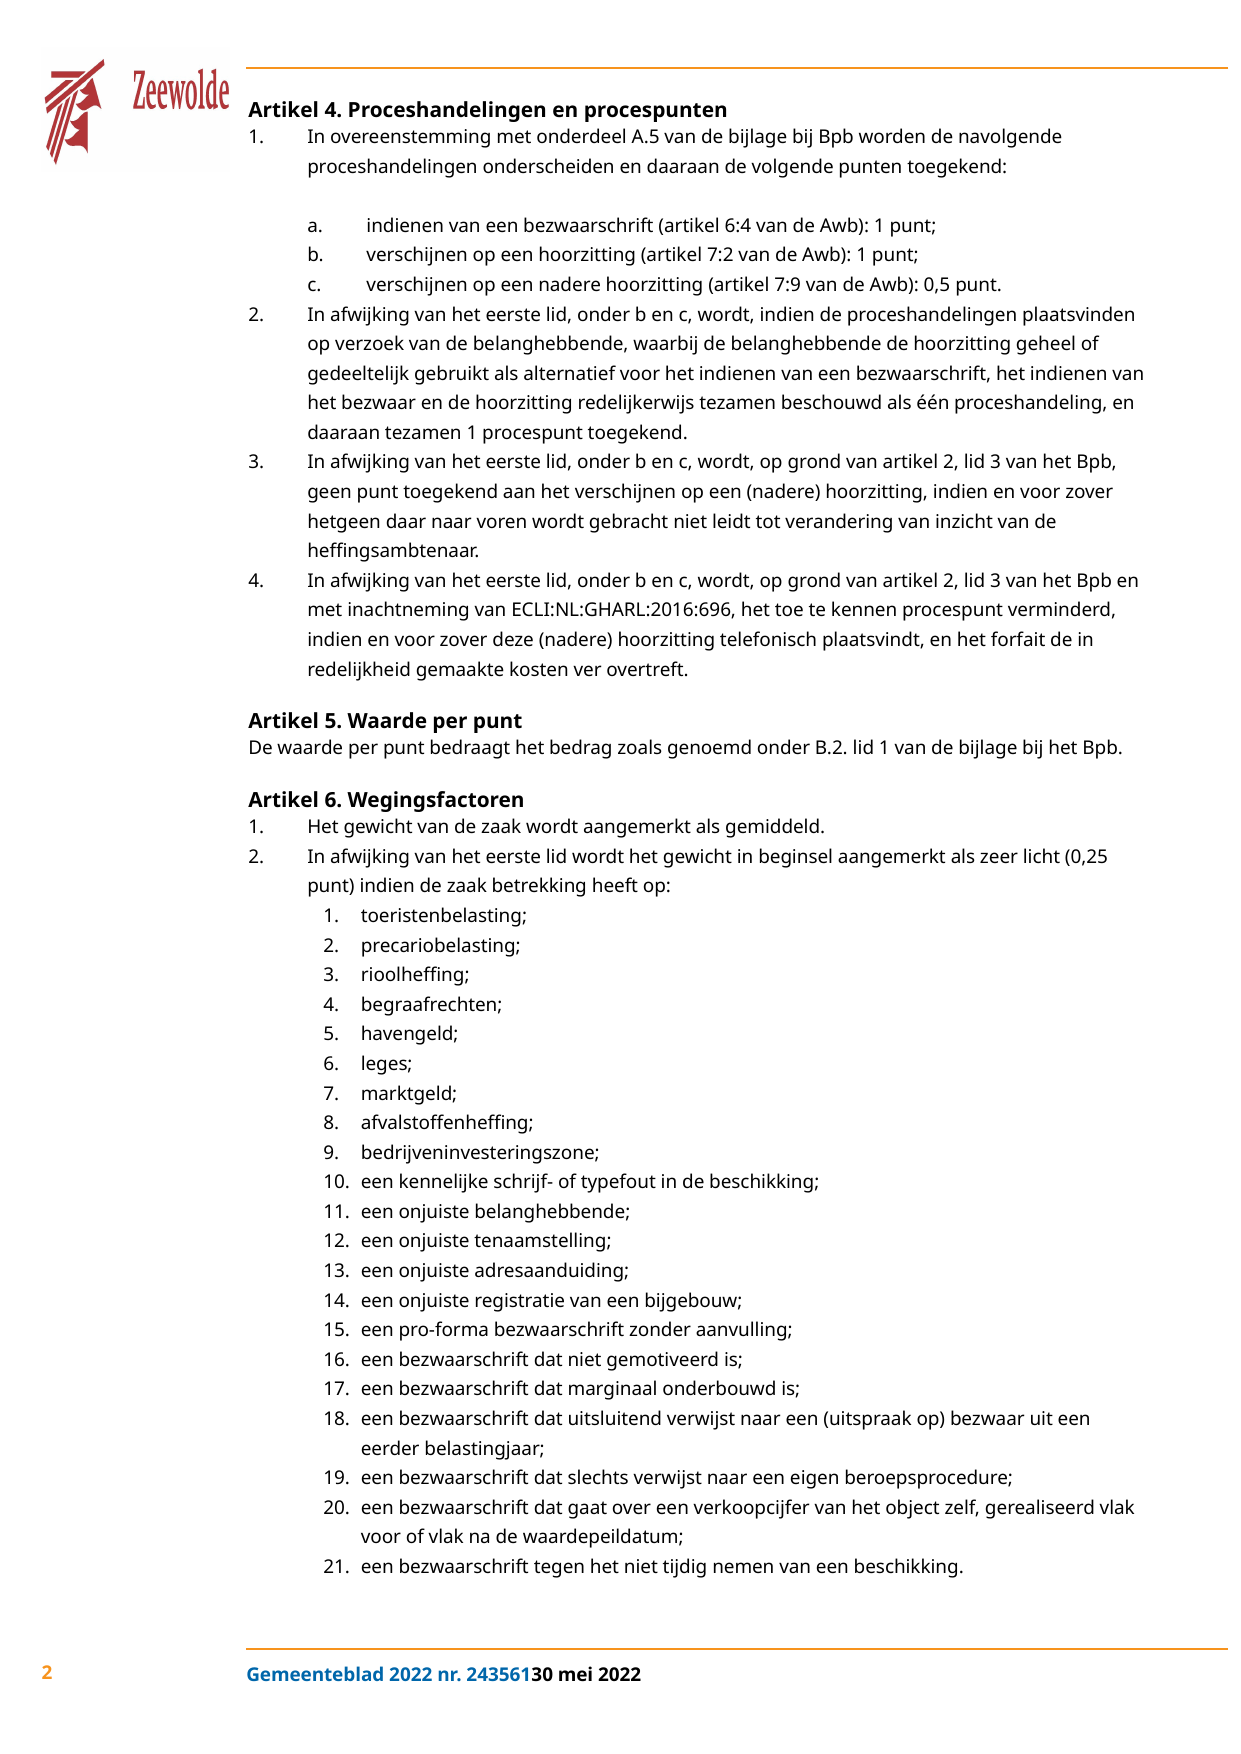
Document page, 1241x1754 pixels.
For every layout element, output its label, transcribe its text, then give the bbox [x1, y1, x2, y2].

list marktgeld; [323, 1080, 1152, 1105]
list In overeenstemming met onderdeel A.5 van de bijlage bij Bpb worden de navolgende proceshandelingen onderscheiden en daaraan de volgende punten toegekend: [248, 123, 1152, 178]
list rioolheffing; [323, 961, 1152, 987]
picture [41, 47, 231, 172]
text De waarde per punt bedraagt het bedrag zoals genoemd onder B.2. lid 1 van de bijlage bij het Bpb. [248, 734, 1152, 760]
list een kennelijke schrijf- of typefout in de beschikking; [323, 1168, 1152, 1194]
list een onjuiste belanghebbende; [323, 1198, 1152, 1224]
list een bezwaarschrift dat slechts verwijst naar een eigen beroepsprocedure; [323, 1464, 1152, 1490]
list indienen van een bezwaarschrift (artikel 6:4 van de Awb): 1 punt; [307, 212, 1152, 238]
list een pro-forma bezwaarschrift zonder aanvulling; [323, 1316, 1152, 1342]
text Artikel 6. Wegingsfactoren [248, 785, 1152, 813]
list afvalstoffenheffing; [323, 1109, 1152, 1135]
list een onjuiste adresaanduiding; [323, 1257, 1152, 1283]
list een bezwaarschrift dat uitsluitend verwijst naar een (uitspraak op) bezwaar uit een eerder belastingjaar; [323, 1405, 1152, 1460]
list verschijnen op een hoorzitting (artikel 7:2 van de Awb): 1 punt; [307, 242, 1152, 267]
list een bezwaarschrift tegen het niet tijdig nemen van een beschikking. [323, 1553, 1152, 1579]
list havengeld; [323, 1021, 1152, 1046]
list In afwijking van het eerste lid wordt het gewicht in beginsel aangemerkt als zeer licht (0,25 punt) indien de zaak betrekking heeft op: [248, 843, 1152, 898]
list een onjuiste tenaamstelling; [323, 1228, 1152, 1253]
text Artikel 4. Proceshandelingen en procespunten [248, 95, 1152, 123]
list een bezwaarschrift dat niet gemotiveerd is; [323, 1346, 1152, 1372]
list verschijnen op een nadere hoorzitting (artikel 7:9 van de Awb): 0,5 punt. [307, 271, 1152, 297]
list In afwijking van het eerste lid, onder b en c, wordt, op grond van artikel 2, lid 3 van het Bpb en met inachtneming van ECLI:NL:GHARL:2016:696, het toe te kennen procespunt verminderd, indien en voor zover deze (nadere) hoorzitting telefonisch plaatsvindt, en het forfait de in redelijkheid gemaakte kosten ver overtreft. [248, 567, 1152, 681]
list toeristenbelasting; [323, 902, 1152, 928]
list leges; [323, 1050, 1152, 1076]
list In afwijking van het eerste lid, onder b en c, wordt, indien de proceshandelingen plaatsvinden op verzoek van de belanghebbende, waarbij de belanghebbende de hoorzitting geheel of gedeeltelijk gebruikt als alternatief voor het indienen van een bezwaarschrift, het indienen van het bezwaar en de hoorzitting redelijkerwijs tezamen beschouwd als één proceshandeling, en daaraan tezamen 1 procespunt toegekend. [248, 301, 1152, 445]
list een onjuiste registratie van een bijgebouw; [323, 1287, 1152, 1312]
list begraafrechten; [323, 991, 1152, 1017]
list precariobelasting; [323, 932, 1152, 957]
list een bezwaarschrift dat marginaal onderbouwd is; [323, 1376, 1152, 1401]
list Het gewicht van de zaak wordt aangemerkt als gemiddeld. [248, 813, 1152, 839]
list bedrijveninvesteringszone; [323, 1139, 1152, 1164]
text Artikel 5. Waarde per punt [248, 706, 1152, 734]
list een bezwaarschrift dat gaat over een verkoopcijfer van het object zelf, gerealiseerd vlak voor of vlak na de waardepeildatum; [323, 1494, 1152, 1549]
list In afwijking van het eerste lid, onder b en c, wordt, op grond van artikel 2, lid 3 van het Bpb, geen punt toegekend aan het verschijnen op een (nadere) hoorzitting, indien en voor zover hetgeen daar naar voren wordt gebracht niet leidt tot verandering van inzicht van de heffingsambtenaar. [248, 449, 1152, 563]
